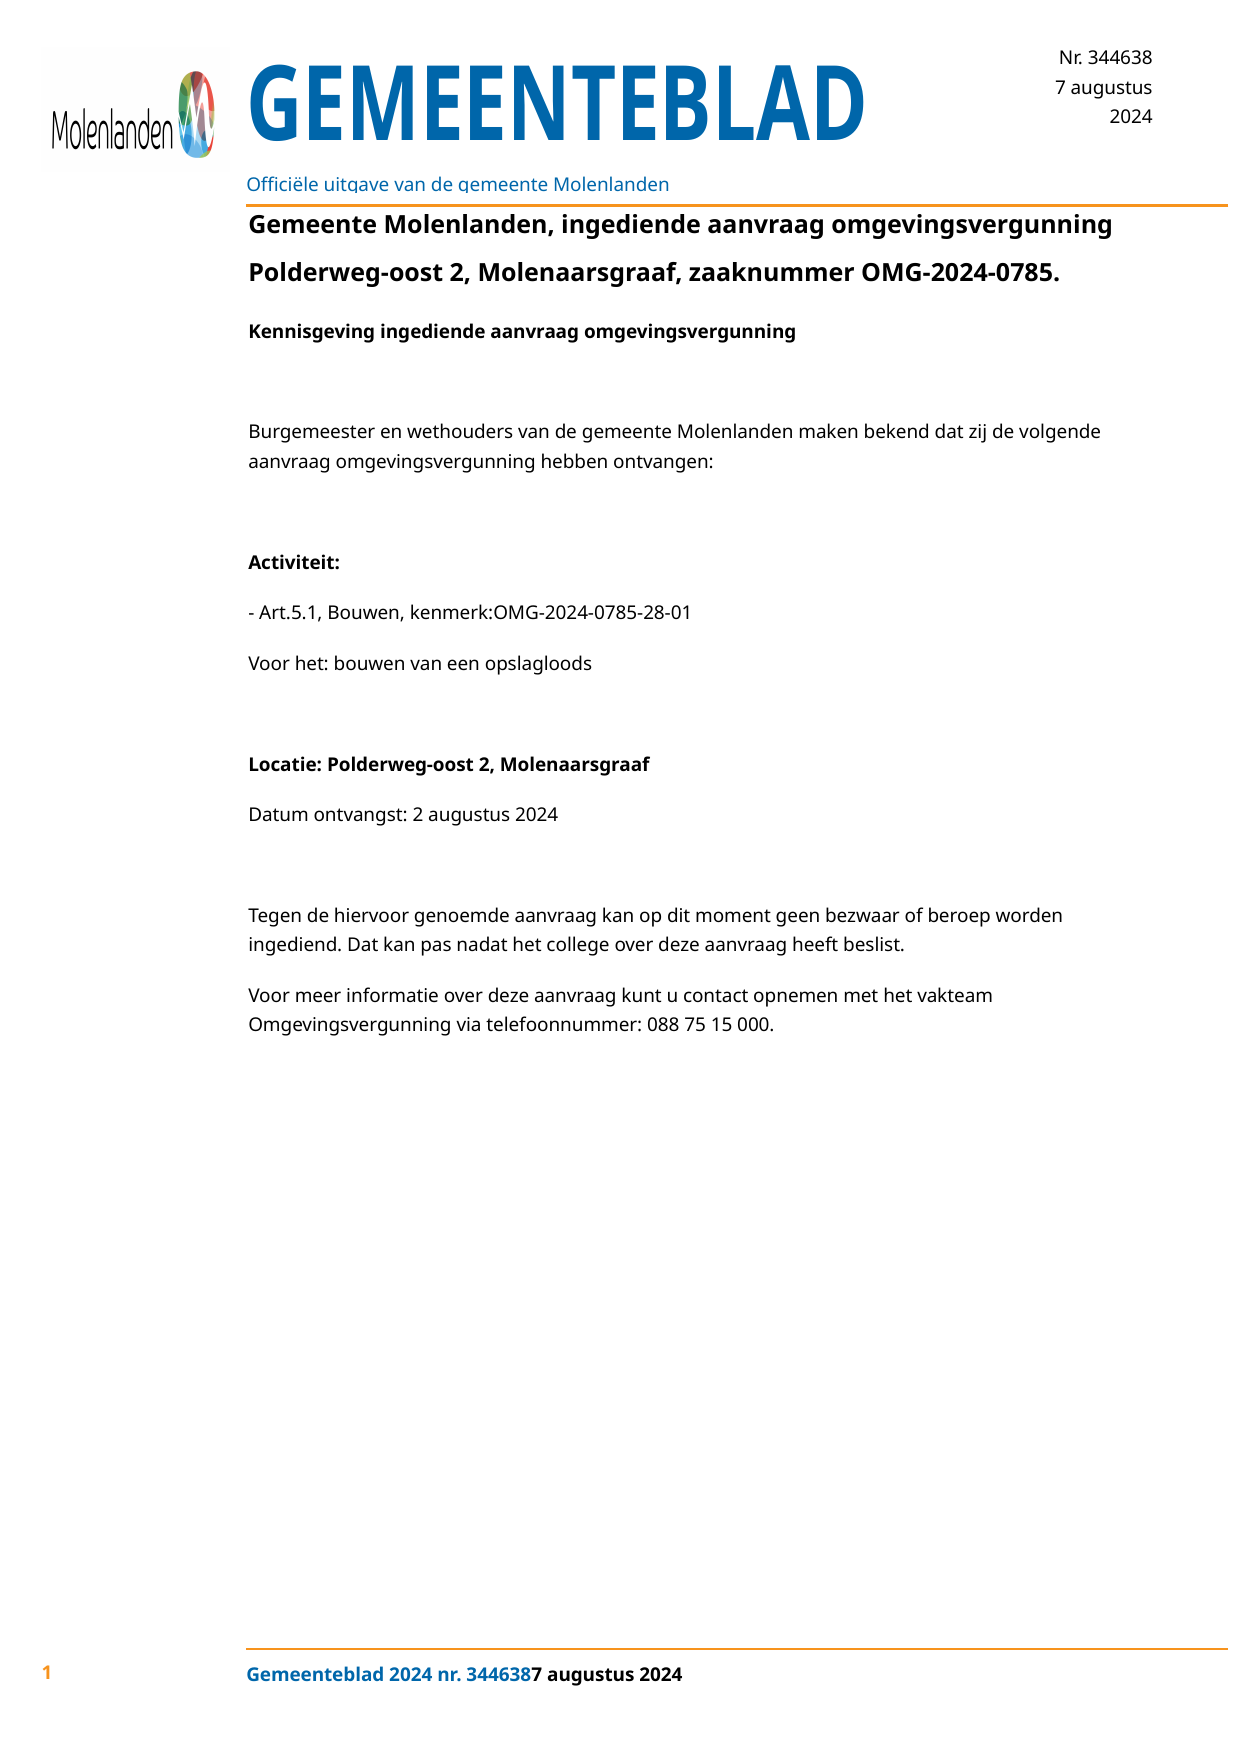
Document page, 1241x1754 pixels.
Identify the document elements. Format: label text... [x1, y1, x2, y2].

text Gemeente Molenlanden, ingediende aanvraag omgevingsvergunning Polderweg-oost 2, Molenaarsgraaf, zaaknummer OMG-2024-0785. [248, 207, 1152, 288]
text Locatie: Polderweg-oost 2, Molenaarsgraaf [248, 751, 1152, 777]
picture [41, 47, 231, 172]
text Activiteit: [248, 549, 1152, 575]
text Kennisgeving ingediende aanvraag omgevingsvergunning [248, 318, 1152, 344]
text - Art.5.1, Bouwen, kenmerk:OMG-2024-0785-28-01 [248, 599, 1152, 625]
text Tegen de hiervoor genoemde aanvraag kan op dit moment geen bezwaar of beroep worden ingediend. Dat kan pas nadat het college over deze aanvraag heeft beslist. [248, 902, 1152, 957]
text Voor het: bouwen van een opslagloods [248, 650, 1152, 676]
text Voor meer informatie over deze aanvraag kunt u contact opnemen met het vakteam Omgevingsvergunning via telefoonnummer: 088 75 15 000. [248, 982, 1152, 1037]
text Burgemeester en wethouders van de gemeente Molenlanden maken bekend dat zij de volgende aanvraag omgevingsvergunning hebben ontvangen: [248, 419, 1152, 474]
text Datum ontvangst: 2 augustus 2024 [248, 801, 1152, 827]
